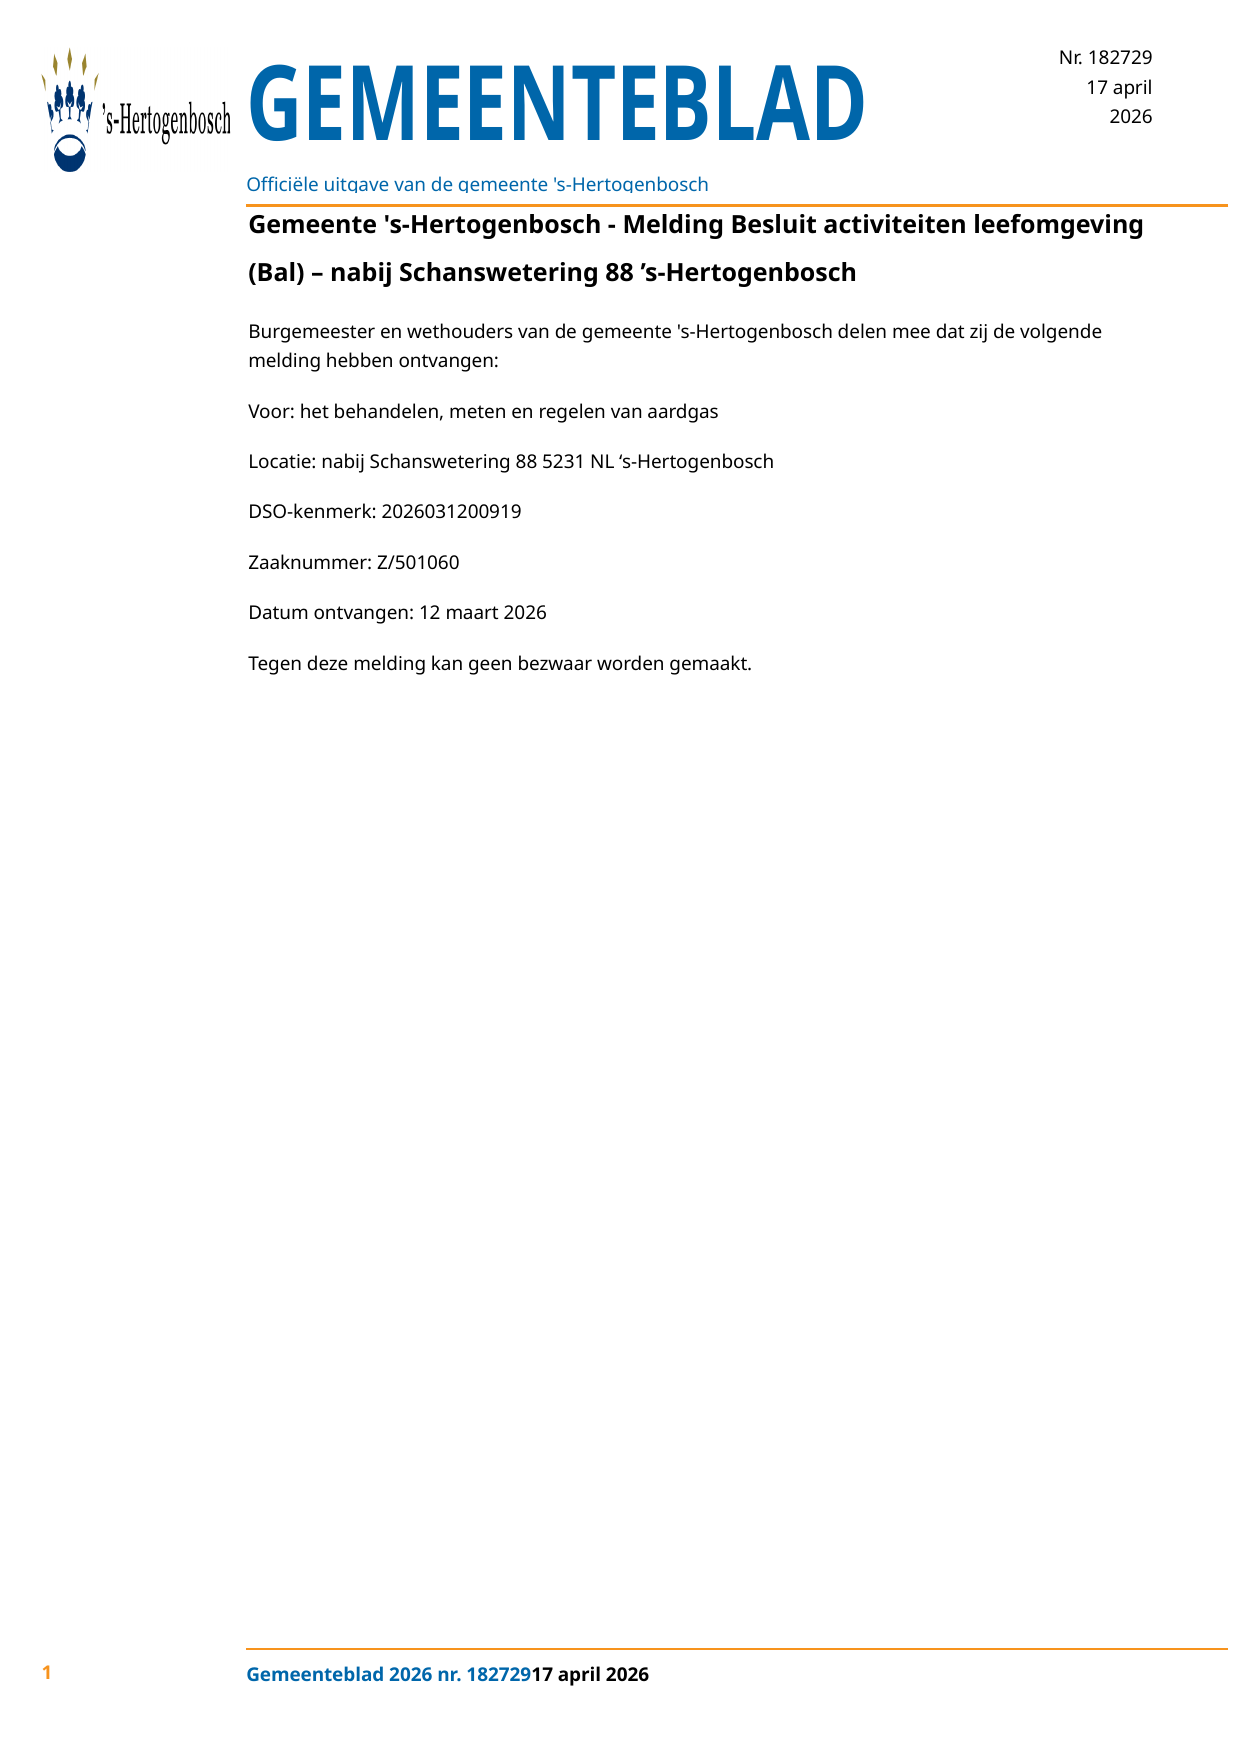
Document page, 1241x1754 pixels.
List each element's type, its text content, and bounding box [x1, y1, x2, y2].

text Tegen deze melding kan geen bezwaar worden gemaakt. [248, 650, 1152, 676]
text Gemeente 's-Hertogenbosch - Melding Besluit activiteiten leefomgeving (Bal) – nabij Schanswetering 88 ’s-Hertogenbosch [248, 207, 1152, 288]
text Zaaknummer: Z/501060 [248, 549, 1152, 575]
text Locatie: nabij Schanswetering 88 5231 NL ‘s-Hertogenbosch [248, 448, 1152, 474]
picture [41, 47, 231, 172]
text Voor: het behandelen, meten en regelen van aardgas [248, 398, 1152, 424]
text DSO-kenmerk: 2026031200919 [248, 499, 1152, 524]
text Datum ontvangen: 12 maart 2026 [248, 599, 1152, 625]
text Burgemeester en wethouders van de gemeente 's-Hertogenbosch delen mee dat zij de volgende melding hebben ontvangen: [248, 318, 1152, 373]
